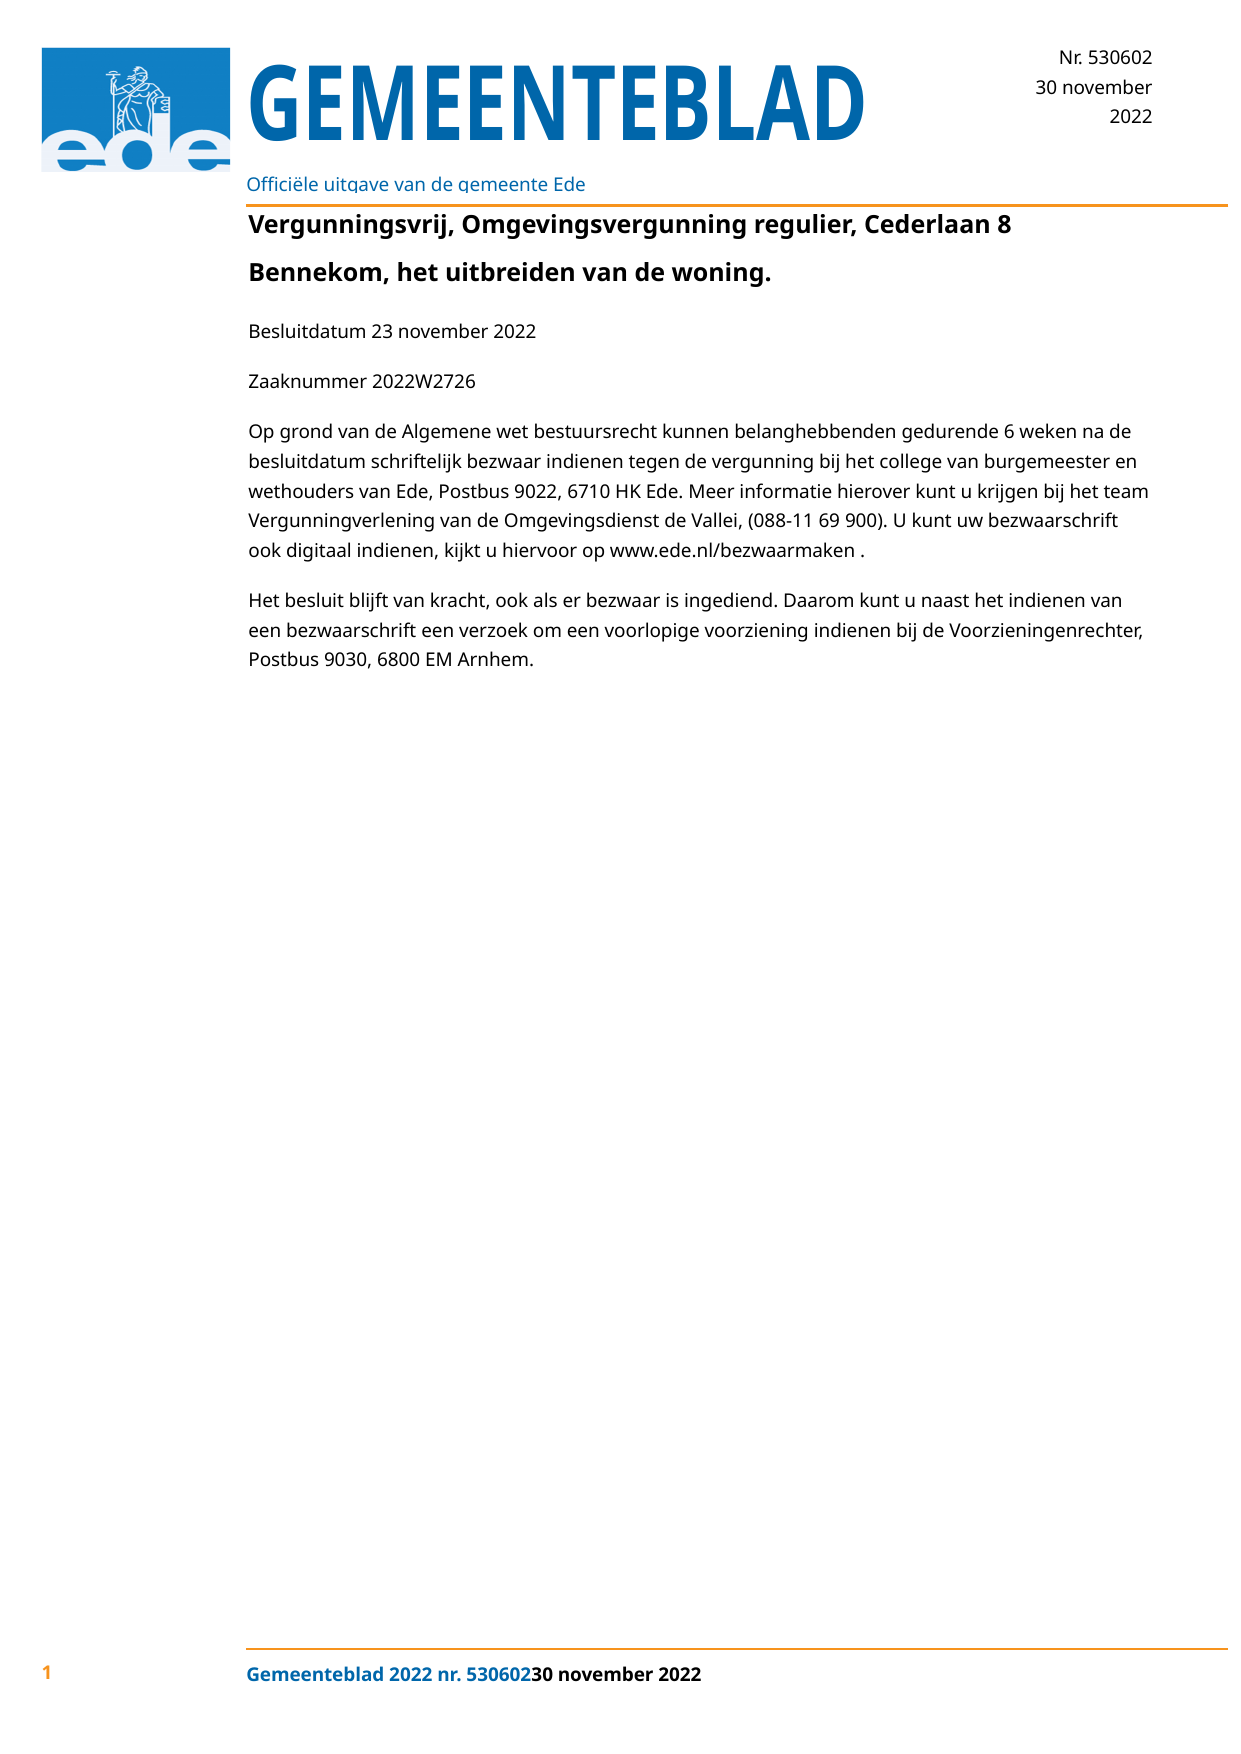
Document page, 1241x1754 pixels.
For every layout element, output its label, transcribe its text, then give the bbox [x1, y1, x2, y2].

text Het besluit blijft van kracht, ook als er bezwaar is ingediend. Daarom kunt u naast het indienen van een bezwaarschrift een verzoek om een voorlopige voorziening indienen bij de Voorzieningenrechter, Postbus 9030, 6800 EM Arnhem. [248, 587, 1152, 672]
picture [41, 47, 231, 172]
text Besluitdatum 23 november 2022 [248, 318, 1152, 344]
text Vergunningsvrij, Omgevingsvergunning regulier, Cederlaan 8 Bennekom, het uitbreiden van de woning. [248, 207, 1152, 288]
text Zaaknummer 2022W2726 [248, 368, 1152, 394]
text Op grond van de Algemene wet bestuursrecht kunnen belanghebbenden gedurende 6 weken na de besluitdatum schriftelijk bezwaar indienen tegen de vergunning bij het college van burgemeester en wethouders van Ede, Postbus 9022, 6710 HK Ede. Meer informatie hierover kunt u krijgen bij het team Vergunningverlening van de Omgevingsdienst de Vallei, (088-11 69 900). U kunt uw bezwaarschrift ook digitaal indienen, kijkt u hiervoor op www.ede.nl/bezwaarmaken . [248, 419, 1152, 563]
